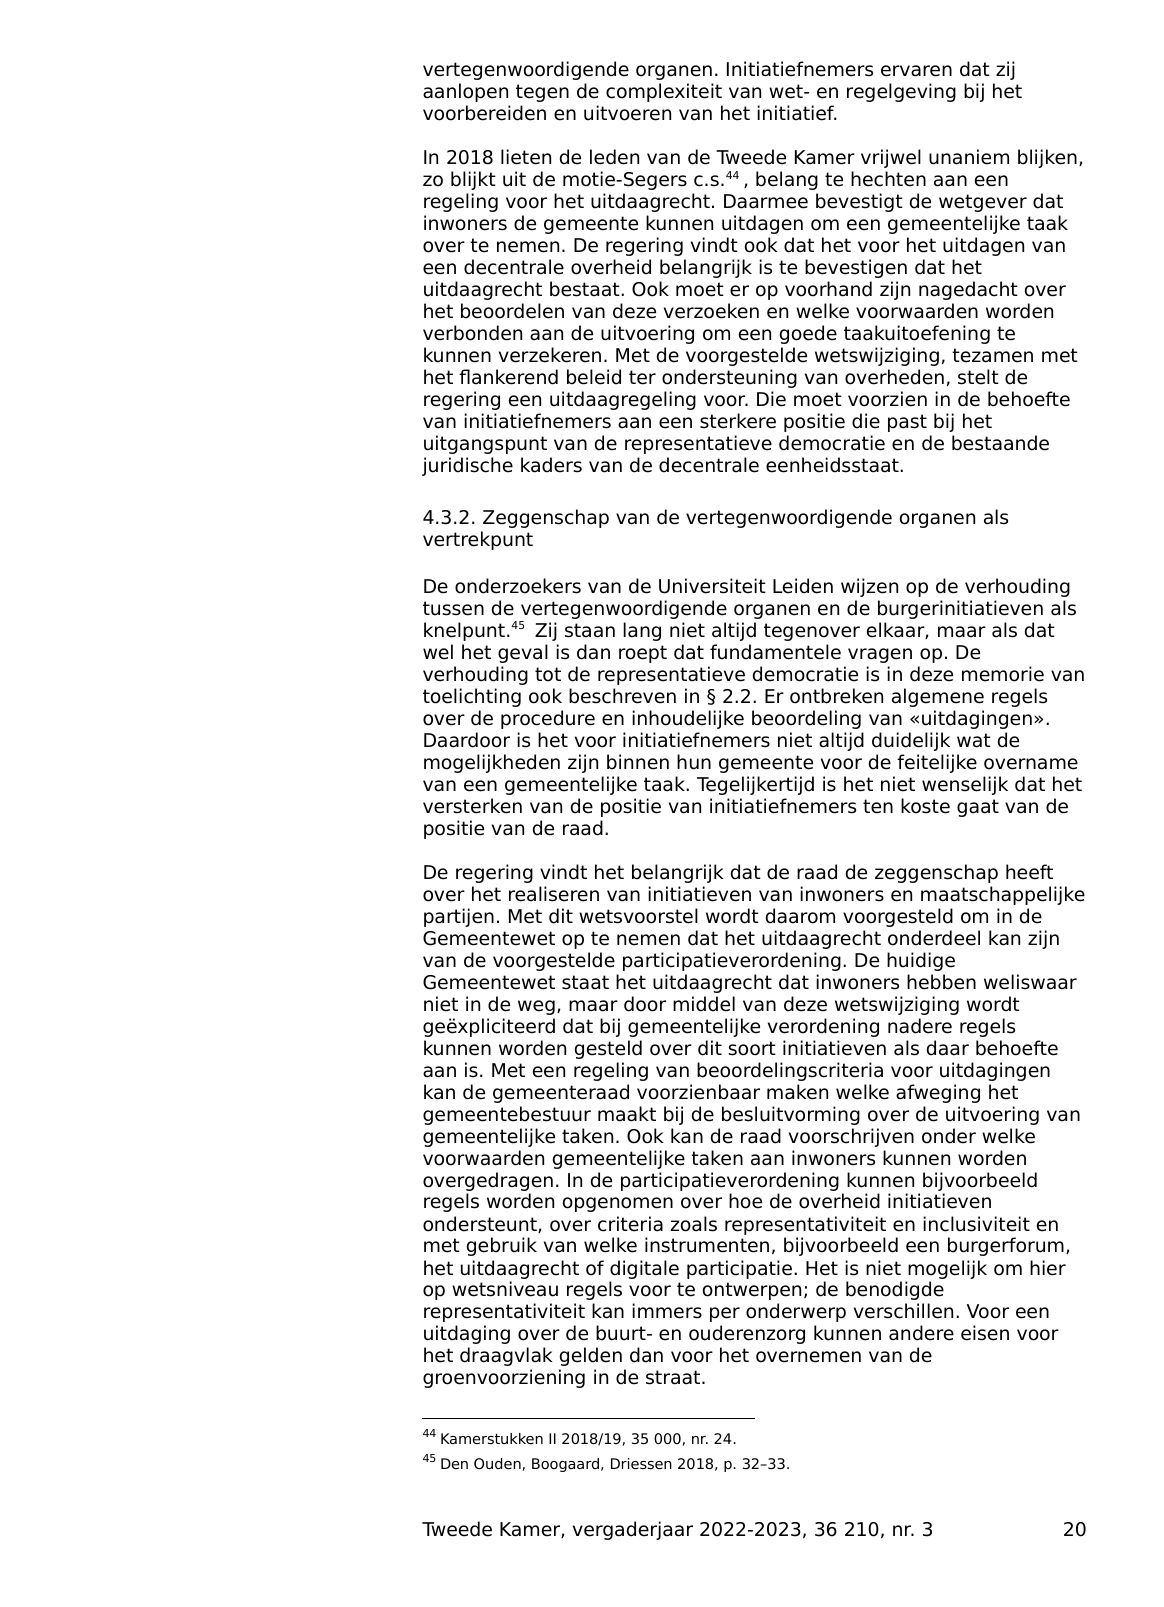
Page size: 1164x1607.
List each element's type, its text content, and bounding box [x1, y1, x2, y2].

text In 2018 lieten de leden van de Tweede Kamer vrijwel unaniem blijken, zo blijkt uit de motie-Segers c.s., belang te hechten aan een regeling voor het uitdaagrecht. Daarmee bevestigt de wetgever dat inwoners de gemeente kunnen uitdagen om een gemeentelijke taak over te nemen. De regering vindt ook dat het voor het uitdagen van een decentrale overheid belangrijk is te bevestigen dat het uitdaagrecht bestaat. Ook moet er op voorhand zijn nagedacht over het beoordelen van deze verzoeken en welke voorwaarden worden verbonden aan de uitvoering om een goede taakuitoefening te kunnen verzekeren. Met de voorgestelde wetswijziging, tezamen met het flankerend beleid ter ondersteuning van overheden, stelt de regering een uitdaagregeling voor. Die moet voorzien in de behoefte van initiatiefnemers aan een sterkere positie die past bij het uitgangspunt van de representatieve democratie en de bestaande juridische kaders van de decentrale eenheidsstaat. [422, 147, 1087, 477]
subtitle 4.3.2. Zeggenschap van de vertegenwoordigende organen als vertrekpunt [422, 507, 1087, 551]
text Kamerstukken II 2018/19, 35 000, nr. 24. [422, 1427, 1087, 1449]
text Den Ouden, Boogaard, Driessen 2018, p. 32–33. [422, 1452, 1087, 1474]
text De onderzoekers van de Universiteit Leiden wijzen op de verhouding tussen de vertegenwoordigende organen en de burgerinitiatieven als knelpunt. Zij staan lang niet altijd tegenover elkaar, maar als dat wel het geval is dan roept dat fundamentele vragen op. De verhouding tot de representatieve democratie is in deze memorie van toelichting ook beschreven in § 2.2. Er ontbreken algemene regels over de procedure en inhoudelijke beoordeling van «uitdagingen». Daardoor is het voor initiatiefnemers niet altijd duidelijk wat de mogelijkheden zijn binnen hun gemeente voor de feitelijke overname van een gemeentelijke taak. Tegelijkertijd is het niet wenselijk dat het versterken van de positie van initiatiefnemers ten koste gaat van de positie van de raad. [422, 576, 1087, 839]
text De regering vindt het belangrijk dat de raad de zeggenschap heeft over het realiseren van initiatieven van inwoners en maatschappelijke partijen. Met dit wetsvoorstel wordt daarom voorgesteld om in de Gemeentewet op te nemen dat het uitdaagrecht onderdeel kan zijn van de voorgestelde participatieverordening. De huidige Gemeentewet staat het uitdaagrecht dat inwoners hebben weliswaar niet in de weg, maar door middel van deze wetswijziging wordt geëxpliciteerd dat bij gemeentelijke verordening nadere regels kunnen worden gesteld over dit soort initiatieven als daar behoefte aan is. Met een regeling van beoordelingscriteria voor uitdagingen kan de gemeenteraad voorzienbaar maken welke afweging het gemeentebestuur maakt bij de besluitvorming over de uitvoering van gemeentelijke taken. Ook kan de raad voorschrijven onder welke voorwaarden gemeentelijke taken aan inwoners kunnen worden overgedragen. In de participatieverordening kunnen bijvoorbeeld regels worden opgenomen over hoe de overheid initiatieven ondersteunt, over criteria zoals representativiteit en inclusiviteit en met gebruik van welke instrumenten, bijvoorbeeld een burgerforum, het uitdaagrecht of digitale participatie. Het is niet mogelijk om hier op wetsniveau regels voor te ontwerpen; de benodigde representativiteit kan immers per onderwerp verschillen. Voor een uitdaging over de buurt- en ouderenzorg kunnen andere eisen voor het draagvlak gelden dan voor het overnemen van de groenvoorziening in de straat. [422, 862, 1087, 1389]
text vertegenwoordigende organen. Initiatiefnemers ervaren dat zij aanlopen tegen de complexiteit van wet- en regelgeving bij het voorbereiden en uitvoeren van het initiatief. [422, 59, 1087, 125]
